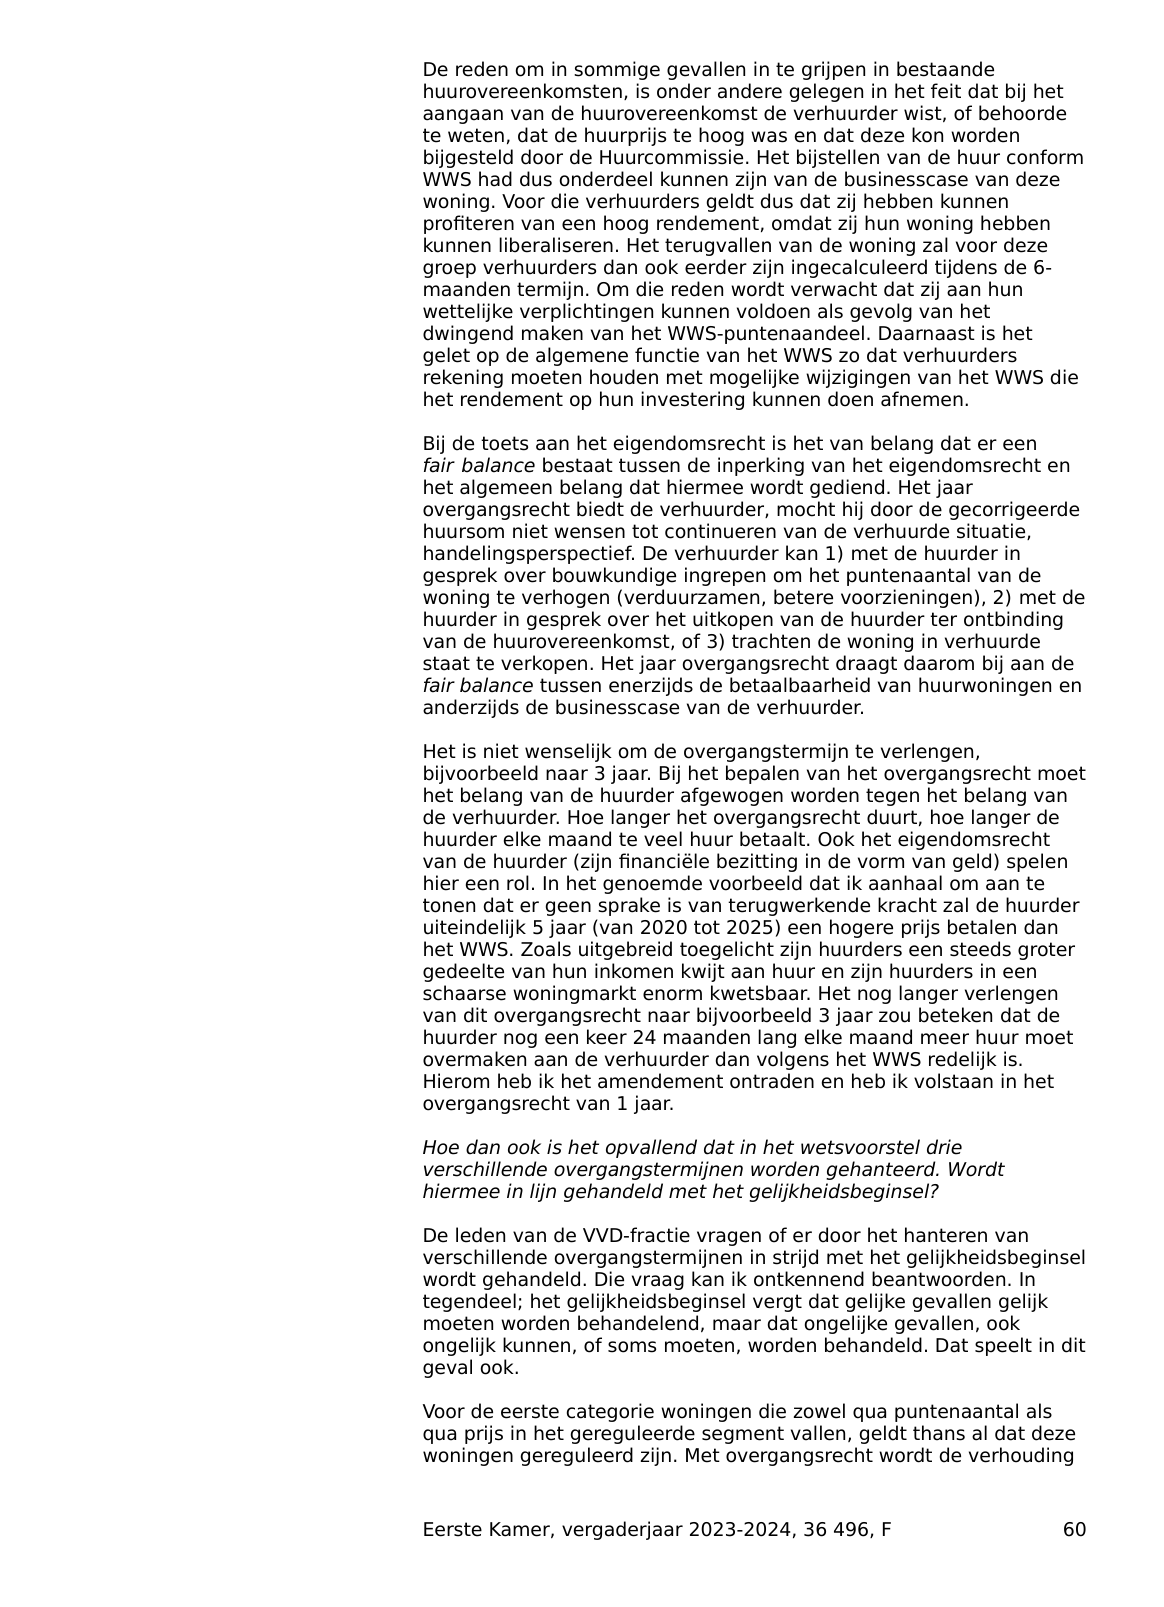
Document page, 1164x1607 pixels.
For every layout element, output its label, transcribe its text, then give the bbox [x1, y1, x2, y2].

text De reden om in sommige gevallen in te grijpen in bestaande huurovereenkomsten, is onder andere gelegen in het feit dat bij het aangaan van de huurovereenkomst de verhuurder wist, of behoorde te weten, dat de huurprijs te hoog was en dat deze kon worden bijgesteld door de Huurcommissie. Het bijstellen van de huur conform WWS had dus onderdeel kunnen zijn van de businesscase van deze woning. Voor die verhuurders geldt dus dat zij hebben kunnen profiteren van een hoog rendement, omdat zij hun woning hebben kunnen liberaliseren. Het terugvallen van de woning zal voor deze groep verhuurders dan ook eerder zijn ingecalculeerd tijdens de 6-maanden termijn. Om die reden wordt verwacht dat zij aan hun wettelijke verplichtingen kunnen voldoen als gevolg van het dwingend maken van het WWS-puntenaandeel. Daarnaast is het gelet op de algemene functie van het WWS zo dat verhuurders rekening moeten houden met mogelijke wijzigingen van het WWS die het rendement op hun investering kunnen doen afnemen. [422, 59, 1087, 411]
text De leden van de VVD-fractie vragen of er door het hanteren van verschillende overgangstermijnen in strijd met het gelijkheidsbeginsel wordt gehandeld. Die vraag kan ik ontkennend beantwoorden. In tegendeel; het gelijkheidsbeginsel vergt dat gelijke gevallen gelijk moeten worden behandelend, maar dat ongelijke gevallen, ook ongelijk kunnen, of soms moeten, worden behandeld. Dat speelt in dit geval ook. [422, 1225, 1087, 1379]
text Bij de toets aan het eigendomsrecht is het van belang dat er een fair balance bestaat tussen de inperking van het eigendomsrecht en het algemeen belang dat hiermee wordt gediend. Het jaar overgangsrecht biedt de verhuurder, mocht hij door de gecorrigeerde huursom niet wensen tot continueren van de verhuurde situatie, handelingsperspectief. De verhuurder kan 1) met de huurder in gesprek over bouwkundige ingrepen om het puntenaantal van de woning te verhogen (verduurzamen, betere voorzieningen), 2) met de huurder in gesprek over het uitkopen van de huurder ter ontbinding van de huurovereenkomst, of 3) trachten de woning in verhuurde staat te verkopen. Het jaar overgangsrecht draagt daarom bij aan de fair balance tussen enerzijds de betaalbaarheid van huurwoningen en anderzijds de businesscase van de verhuurder. [422, 433, 1087, 719]
text Het is niet wenselijk om de overgangstermijn te verlengen, bijvoorbeeld naar 3 jaar. Bij het bepalen van het overgangsrecht moet het belang van de huurder afgewogen worden tegen het belang van de verhuurder. Hoe langer het overgangsrecht duurt, hoe langer de huurder elke maand te veel huur betaalt. Ook het eigendomsrecht van de huurder (zijn financiële bezitting in de vorm van geld) spelen hier een rol. In het genoemde voorbeeld dat ik aanhaal om aan te tonen dat er geen sprake is van terugwerkende kracht zal de huurder uiteindelijk 5 jaar (van 2020 tot 2025) een hogere prijs betalen dan het WWS. Zoals uitgebreid toegelicht zijn huurders een steeds groter gedeelte van hun inkomen kwijt aan huur en zijn huurders in een schaarse woningmarkt enorm kwetsbaar. Het nog langer verlengen van dit overgangsrecht naar bijvoorbeeld 3 jaar zou beteken dat de huurder nog een keer 24 maanden lang elke maand meer huur moet overmaken aan de verhuurder dan volgens het WWS redelijk is. Hierom heb ik het amendement ontraden en heb ik volstaan in het overgangsrecht van 1 jaar. [422, 741, 1087, 1114]
text Hoe dan ook is het opvallend dat in het wetsvoorstel drie verschillende overgangstermijnen worden gehanteerd. Wordt hiermee in lijn gehandeld met het gelijkheidsbeginsel? [422, 1137, 1087, 1203]
text Voor de eerste categorie woningen die zowel qua puntenaantal als qua prijs in het gereguleerde segment vallen, geldt thans al dat deze woningen gereguleerd zijn. Met overgangsrecht wordt de verhouding [422, 1401, 1087, 1467]
